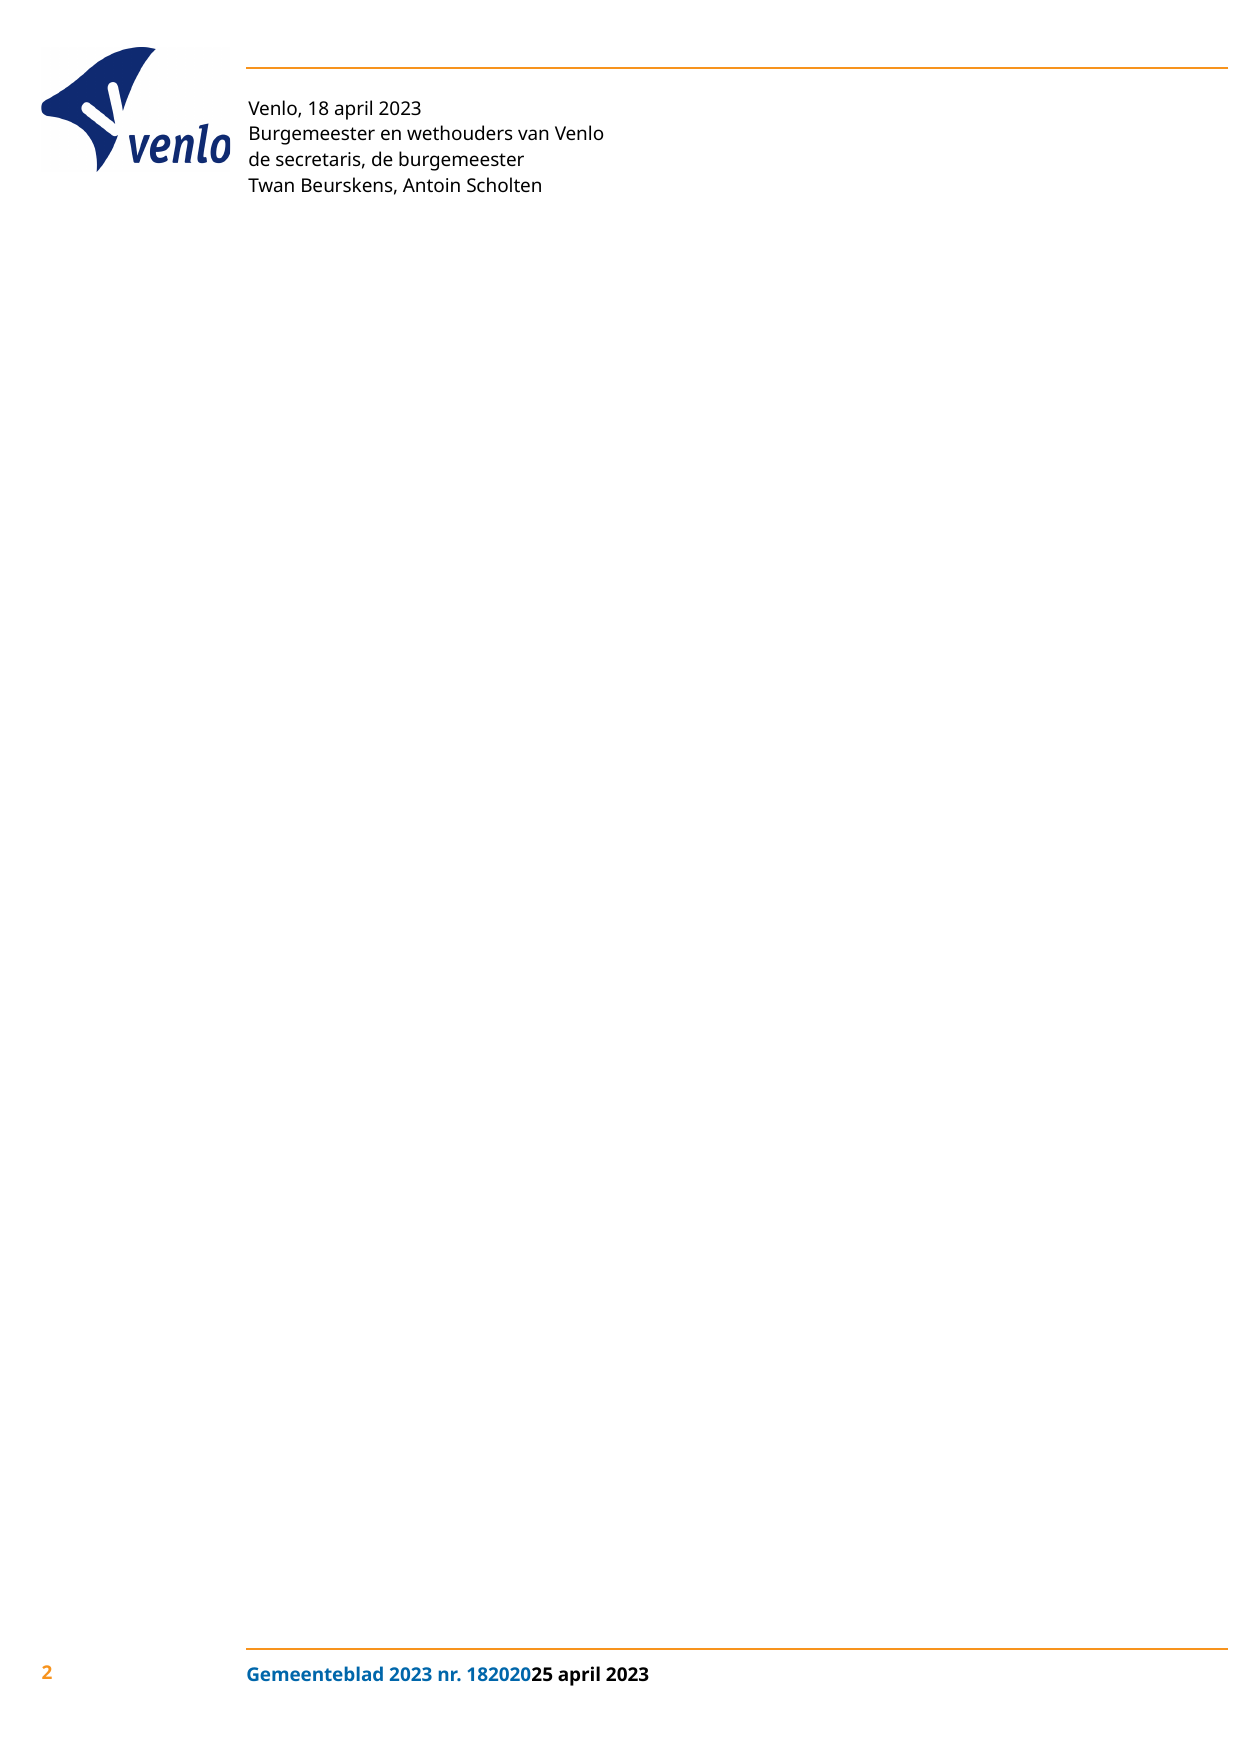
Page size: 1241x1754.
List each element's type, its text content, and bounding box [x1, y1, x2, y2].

text Venlo, 18 april 2023 [248, 95, 1152, 121]
picture [41, 47, 231, 172]
text Twan Beurskens, Antoin Scholten [248, 172, 1152, 198]
text de secretaris, de burgemeester [248, 146, 1152, 172]
text Burgemeester en wethouders van Venlo [248, 121, 1152, 146]
